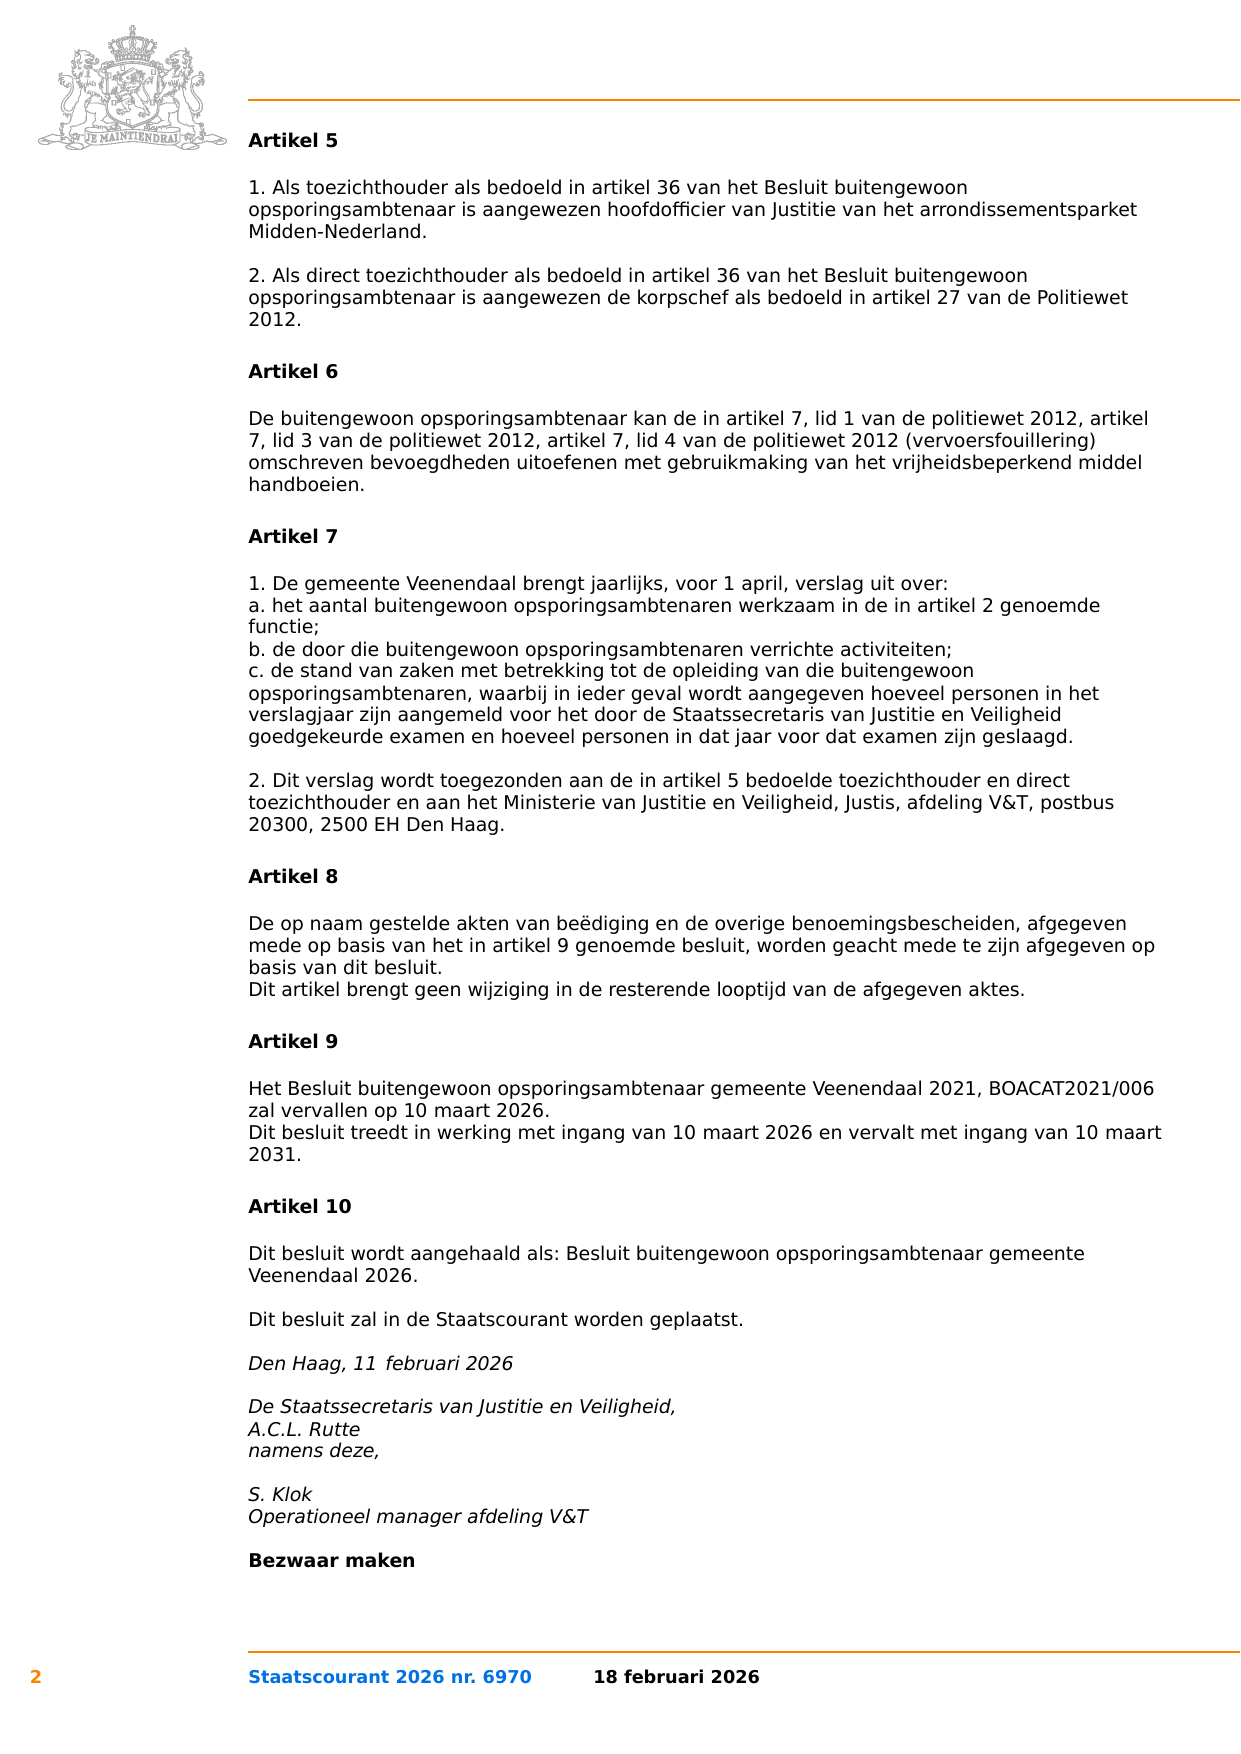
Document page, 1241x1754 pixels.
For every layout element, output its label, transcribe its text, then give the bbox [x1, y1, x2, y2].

text Dit besluit treedt in werking met ingang van 10 maart 2026 en vervalt met ingang van 10 maart 2031. [248, 1122, 1163, 1166]
text De op naam gestelde akten van beëdiging en de overige benoemingsbescheiden, afgegeven mede op basis van het in artikel 9 genoemde besluit, worden geacht mede te zijn afgegeven op basis van dit besluit. [248, 913, 1163, 979]
subtitle Artikel 5 [248, 130, 1163, 152]
text c. de stand van zaken met betrekking tot de opleiding van die buitengewoon opsporingsambtenaren, waarbij in ieder geval wordt aangegeven hoeveel personen in het verslagjaar zijn aangemeld voor het door de Staatssecretaris van Justitie en Veiligheid goedgekeurde examen en hoeveel personen in dat jaar voor dat examen zijn geslaagd. [248, 660, 1163, 748]
subtitle Artikel 6 [248, 361, 1163, 383]
text De Staatssecretaris van Justitie en Veiligheid, A.C.L. Rutte namens deze, S. Klok Operationeel manager afdeling V&T [248, 1396, 1163, 1528]
subtitle Artikel 8 [248, 866, 1163, 888]
subtitle Artikel 9 [248, 1031, 1163, 1053]
text Den Haag, 11 februari 2026 [248, 1353, 1163, 1374]
text 1. De gemeente Veenendaal brengt jaarlijks, voor 1 april, verslag uit over: [248, 572, 1163, 594]
text 2. Als direct toezichthouder als bedoeld in artikel 36 van het Besluit buitengewoon opsporingsambtenaar is aangewezen de korpschef als bedoeld in artikel 27 van de Politiewet 2012. [248, 265, 1163, 331]
text Dit besluit zal in de Staatscourant worden geplaatst. [248, 1309, 1163, 1331]
picture [38, 25, 227, 150]
text Het Besluit buitengewoon opsporingsambtenaar gemeente Veenendaal 2021, BOACAT2021/006 zal vervallen op 10 maart 2026. [248, 1078, 1163, 1122]
text De buitengewoon opsporingsambtenaar kan de in artikel 7, lid 1 van de politiewet 2012, artikel 7, lid 3 van de politiewet 2012, artikel 7, lid 4 van de politiewet 2012 (vervoersfouillering) omschreven bevoegdheden uitoefenen met gebruikmaking van het vrijheidsbeperkend middel handboeien. [248, 408, 1163, 496]
subtitle Artikel 10 [248, 1196, 1163, 1218]
text Bezwaar maken [248, 1550, 1163, 1572]
text Dit artikel brengt geen wijziging in de resterende looptijd van de afgegeven aktes. [248, 979, 1163, 1001]
text Dit besluit wordt aangehaald als: Besluit buitengewoon opsporingsambtenaar gemeente Veenendaal 2026. [248, 1243, 1163, 1287]
text b. de door die buitengewoon opsporingsambtenaren verrichte activiteiten; [248, 638, 1163, 660]
text 2. Dit verslag wordt toegezonden aan de in artikel 5 bedoelde toezichthouder en direct toezichthouder en aan het Ministerie van Justitie en Veiligheid, Justis, afdeling V&T, postbus 20300, 2500 EH Den Haag. [248, 770, 1163, 836]
subtitle Artikel 7 [248, 526, 1163, 547]
text a. het aantal buitengewoon opsporingsambtenaren werkzaam in de in artikel 2 genoemde functie; [248, 594, 1163, 638]
text 1. Als toezichthouder als bedoeld in artikel 36 van het Besluit buitengewoon opsporingsambtenaar is aangewezen hoofdofficier van Justitie van het arrondissementsparket Midden-Nederland. [248, 177, 1163, 243]
